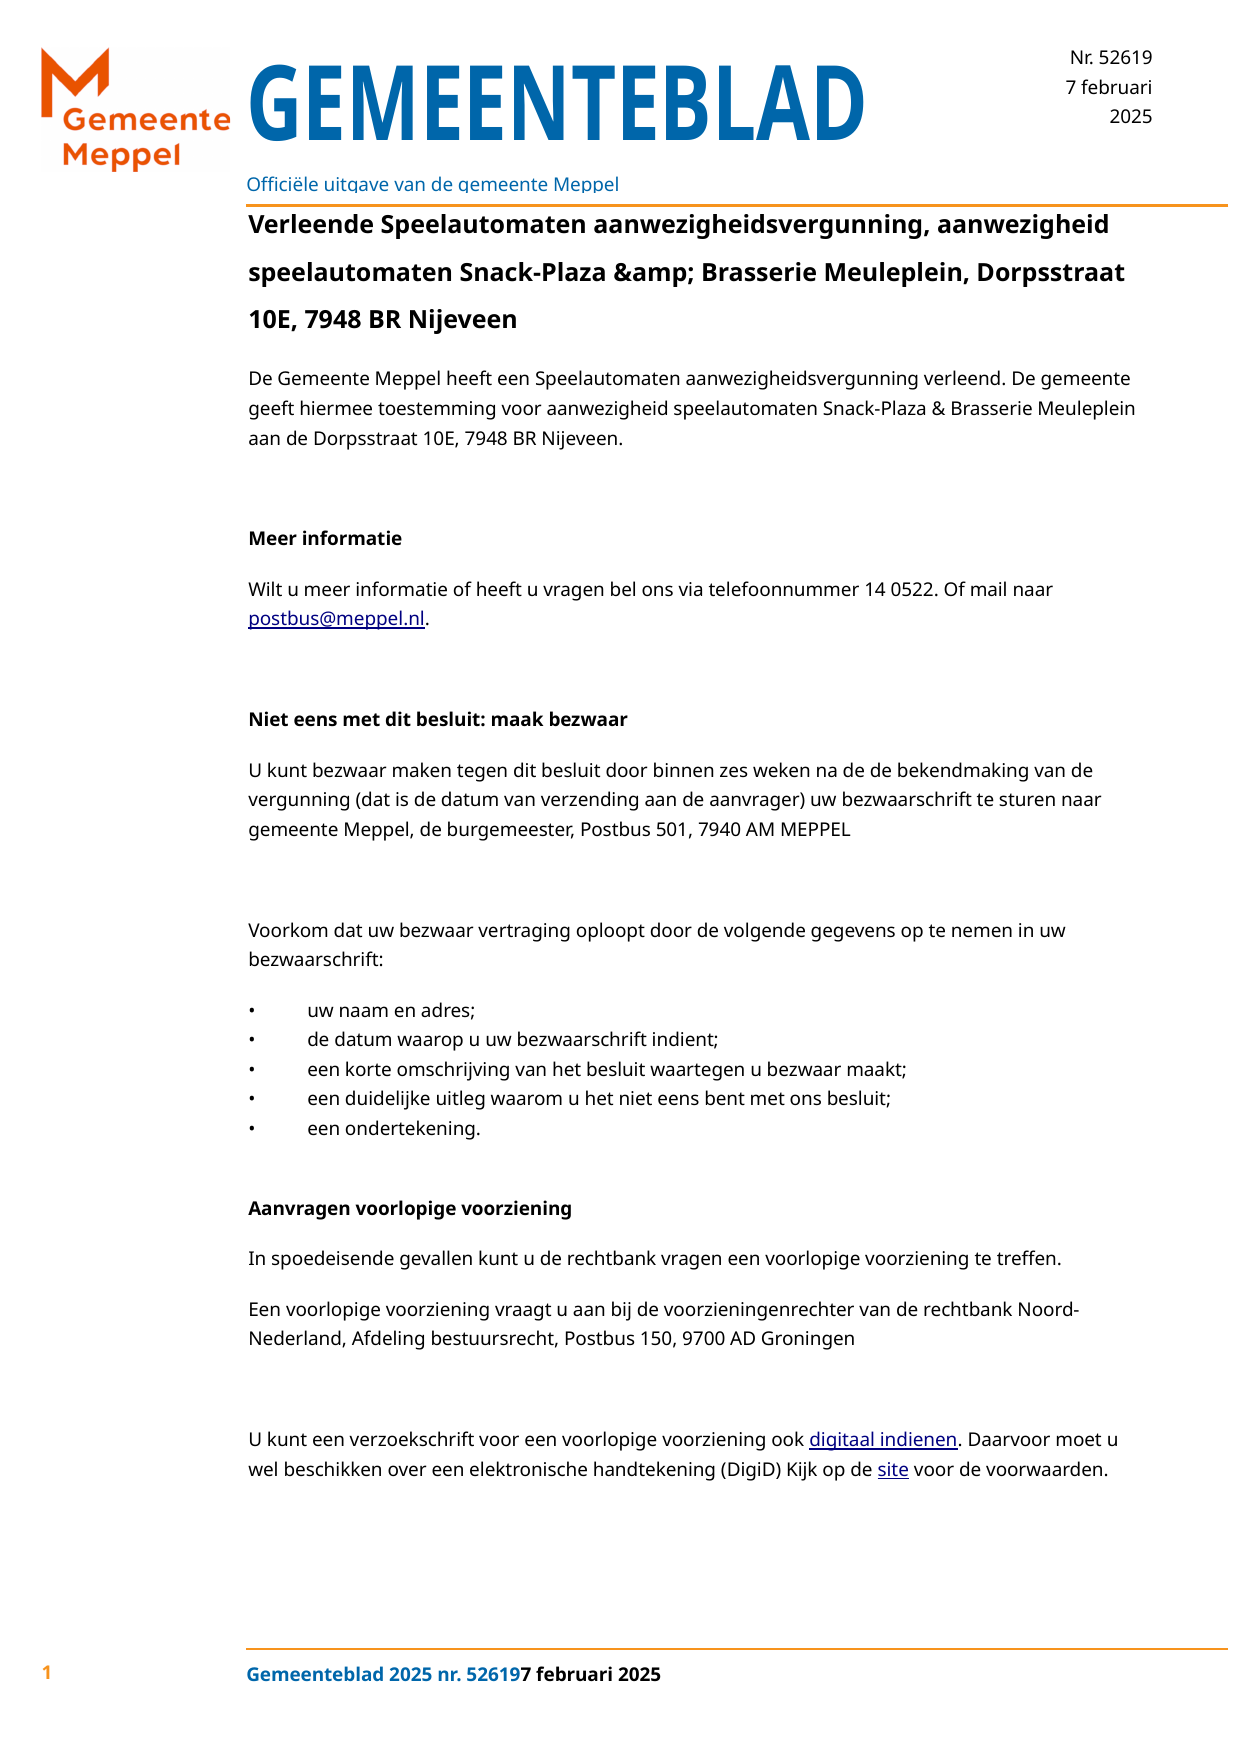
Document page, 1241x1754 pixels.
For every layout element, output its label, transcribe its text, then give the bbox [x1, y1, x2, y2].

text In spoedeisende gevallen kunt u de rechtbank vragen een voorlopige voorziening te treffen. [248, 1246, 1152, 1271]
picture [41, 47, 231, 172]
text Meer informatie [248, 526, 1152, 551]
text U kunt bezwaar maken tegen dit besluit door binnen zes weken na de de bekendmaking van de vergunning (dat is de datum van verzending aan de aanvrager) uw bezwaarschrift te sturen naar gemeente Meppel, de burgemeester, Postbus 501, 7940 AM MEPPEL [248, 757, 1152, 842]
text Voorkom dat uw bezwaar vertraging oploopt door de volgende gegevens op te nemen in uw bezwaarschrift: [248, 917, 1152, 972]
list een duidelijke uitleg waarom u het niet eens bent met ons besluit; [248, 1086, 1152, 1111]
list uw naam en adres; [248, 997, 1152, 1022]
text Aanvragen voorlopige voorziening [248, 1195, 1152, 1221]
list een ondertekening. [248, 1115, 1152, 1141]
text Wilt u meer informatie of heeft u vragen bel ons via telefoonnummer 14 0522. Of mail naar postbus@meppel.nl. [248, 576, 1152, 631]
text U kunt een verzoekschrift voor een voorlopige voorziening ook digitaal indienen. Daarvoor moet u wel beschikken over een elektronische handtekening (DigiD) Kijk op de site voor de voorwaarden. [248, 1426, 1152, 1482]
text Verleende Speelautomaten aanwezigheidsvergunning, aanwezigheid speelautomaten Snack-Plaza &amp; Brasserie Meuleplein, Dorpsstraat 10E, 7948 BR Nijeveen [248, 207, 1152, 336]
list de datum waarop u uw bezwaarschrift indient; [248, 1026, 1152, 1052]
list een korte omschrijving van het besluit waartegen u bezwaar maakt; [248, 1056, 1152, 1082]
text De Gemeente Meppel heeft een Speelautomaten aanwezigheidsvergunning verleend. De gemeente geeft hiermee toestemming voor aanwezigheid speelautomaten Snack-Plaza & Brasserie Meuleplein aan de Dorpsstraat 10E, 7948 BR Nijeveen. [248, 366, 1152, 450]
text Niet eens met dit besluit: maak bezwaar [248, 706, 1152, 732]
text Een voorlopige voorziening vraagt u aan bij de voorzieningenrechter van de rechtbank Noord-Nederland, Afdeling bestuursrecht, Postbus 150, 9700 AD Groningen [248, 1296, 1152, 1351]
